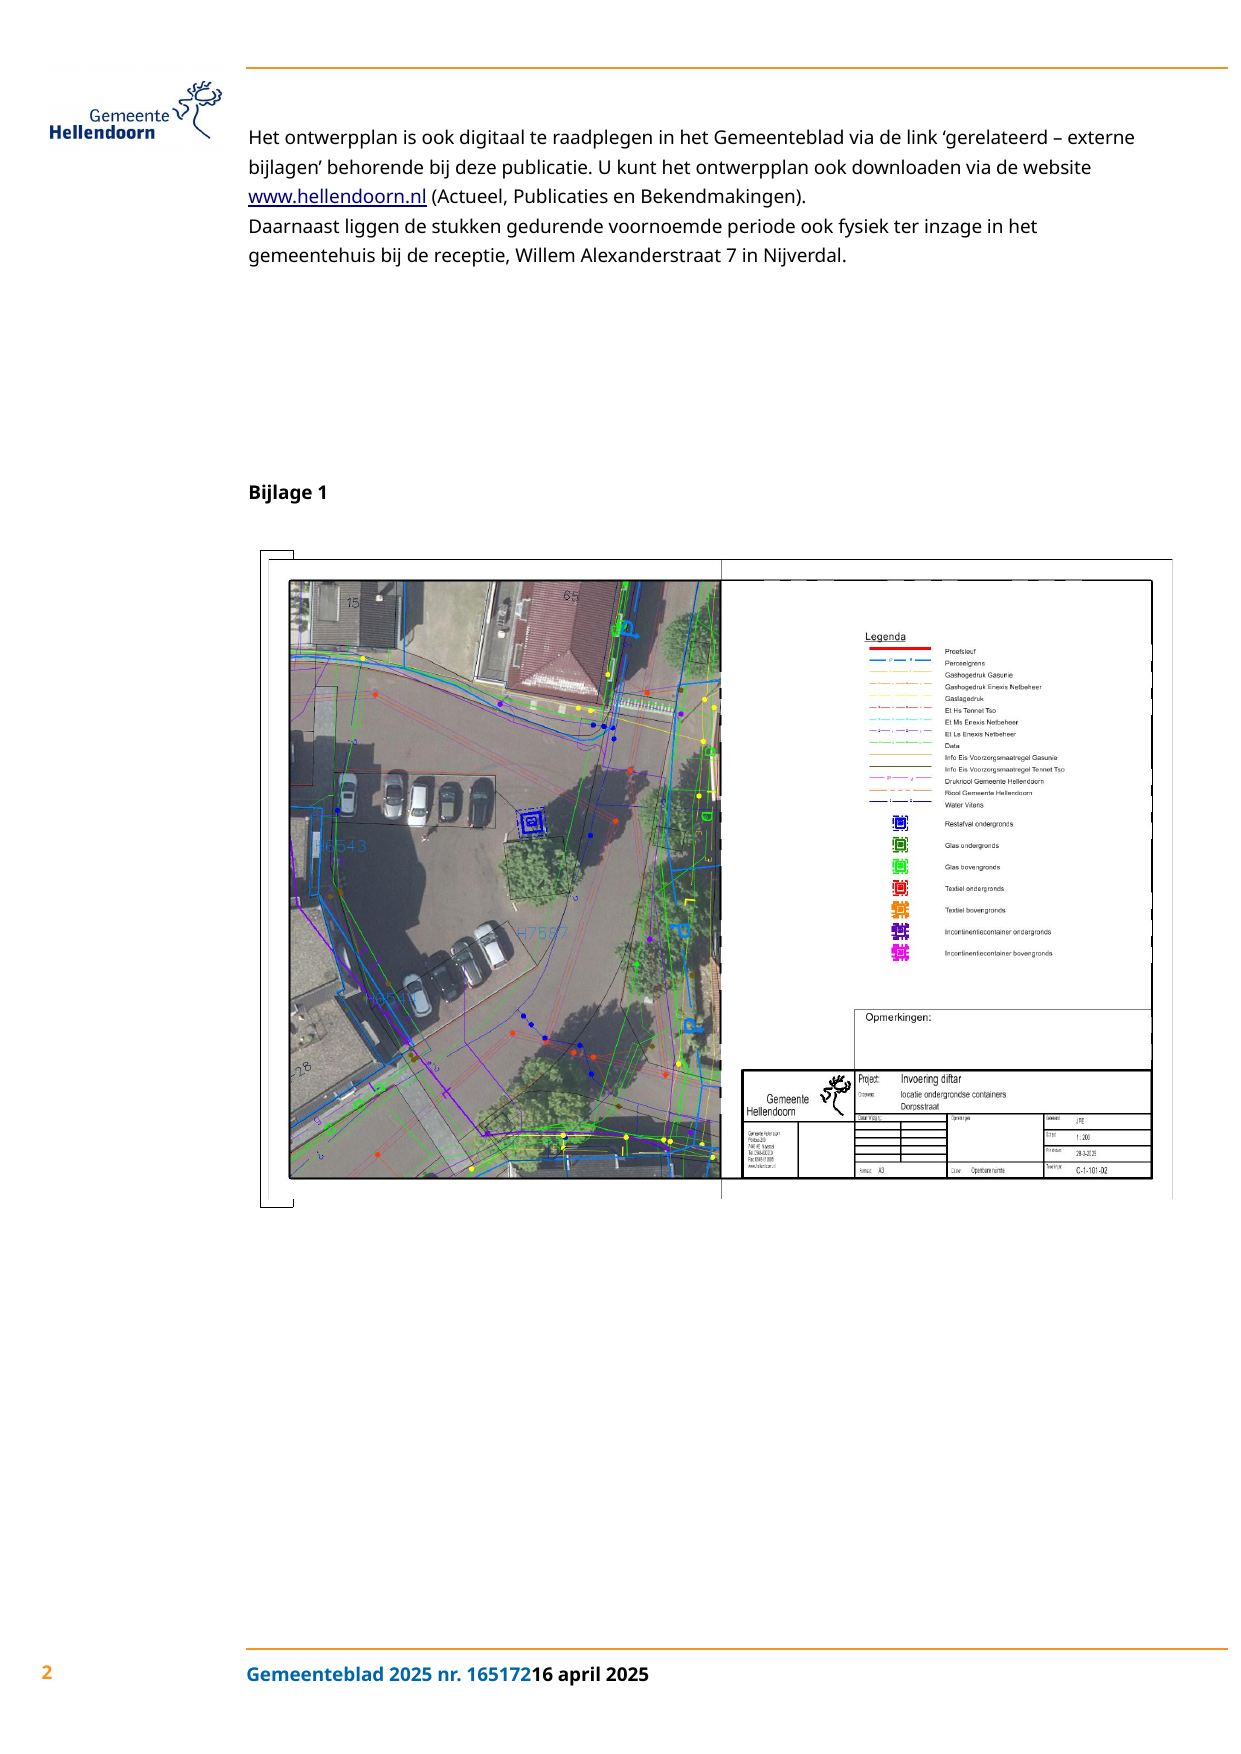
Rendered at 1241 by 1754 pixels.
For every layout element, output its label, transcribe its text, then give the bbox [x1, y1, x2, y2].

picture [41, 47, 231, 172]
picture [268, 559, 1173, 1199]
text Het ontwerpplan is ook digitaal te raadplegen in het Gemeenteblad via de link ‘gerelateerd – externe bijlagen’ behorende bij deze publicatie. U kunt het ontwerpplan ook downloaden via de website www.hellendoorn.nl (Actueel, Publicaties en Bekendmakingen). [248, 124, 1152, 209]
text Bijlage 1 [248, 479, 1152, 505]
text Daarnaast liggen de stukken gedurende voornoemde periode ook fysiek ter inzage in het gemeentehuis bij de receptie, Willem Alexanderstraat 7 in Nijverdal. [248, 213, 1152, 268]
